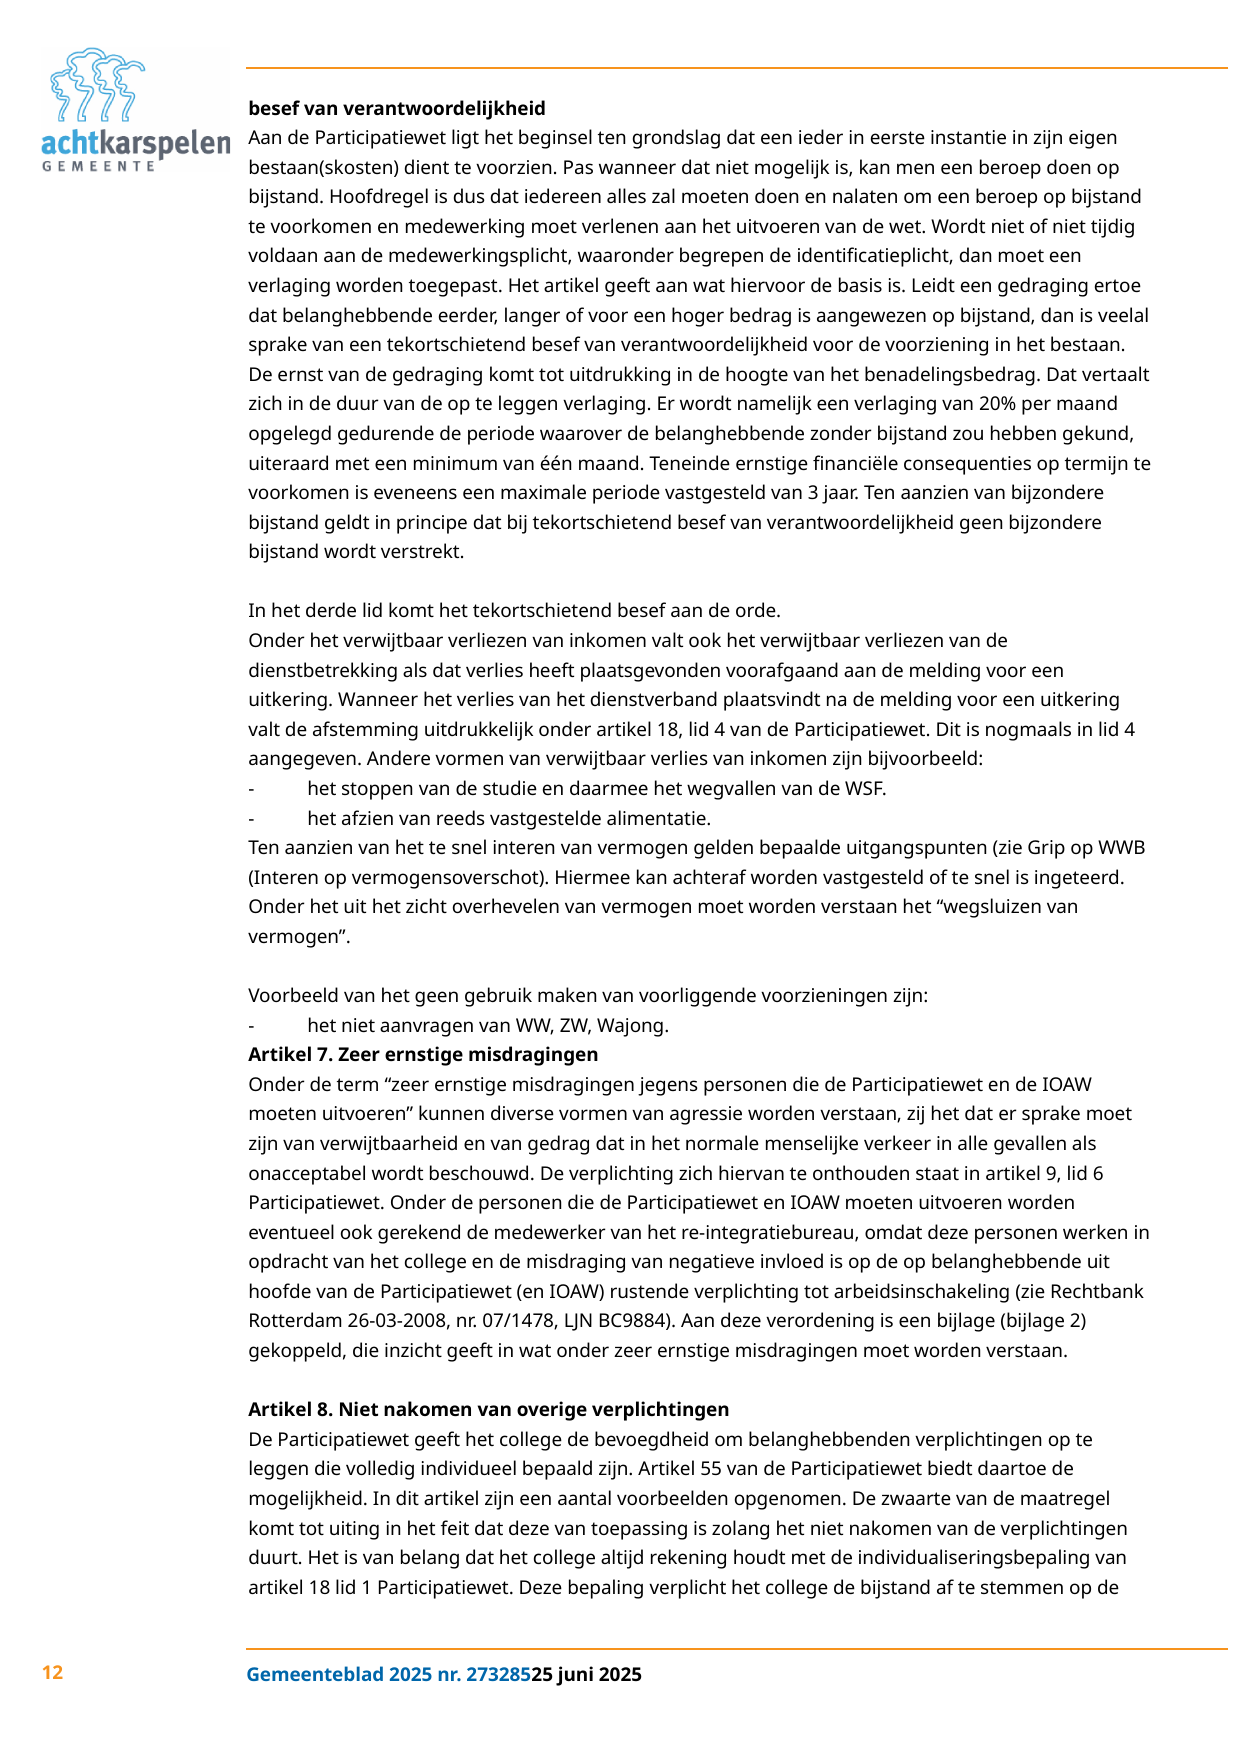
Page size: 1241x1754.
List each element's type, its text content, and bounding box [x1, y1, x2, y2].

text Artikel 8. Niet nakomen van overige verplichtingen [248, 1396, 1152, 1422]
picture [41, 47, 231, 172]
text De Participatiewet geeft het college de bevoegdheid om belanghebbenden verplichtingen op te leggen die volledig individueel bepaald zijn. Artikel 55 van de Participatiewet biedt daartoe de mogelijkheid. In dit artikel zijn een aantal voorbeelden opgenomen. De zwaarte van de maatregel komt tot uiting in het feit dat deze van toepassing is zolang het niet nakomen van de verplichtingen duurt. Het is van belang dat het college altijd rekening houdt met de individualiseringsbepaling van artikel 18 lid 1 Participatiewet. Deze bepaling verplicht het college de bijstand af te stemmen op de [248, 1426, 1152, 1600]
text Onder het verwijtbaar verliezen van inkomen valt ook het verwijtbaar verliezen van de dienstbetrekking als dat verlies heeft plaatsgevonden voorafgaand aan de melding voor een uitkering. Wanneer het verlies van het dienstverband plaatsvindt na de melding voor een uitkering valt de afstemming uitdrukkelijk onder artikel 18, lid 4 van de Participatiewet. Dit is nogmaals in lid 4 aangegeven. Andere vormen van verwijtbaar verlies van inkomen zijn bijvoorbeeld: [248, 627, 1152, 771]
text Aan de Participatiewet ligt het beginsel ten grondslag dat een ieder in eerste instantie in zijn eigen bestaan(skosten) dient te voorzien. Pas wanneer dat niet mogelijk is, kan men een beroep doen op bijstand. Hoofdregel is dus dat iedereen alles zal moeten doen en nalaten om een beroep op bijstand te voorkomen en medewerking moet verlenen aan het uitvoeren van de wet. Wordt niet of niet tijdig voldaan aan de medewerkingsplicht, waaronder begrepen de identificatieplicht, dan moet een verlaging worden toegepast. Het artikel geeft aan wat hiervoor de basis is. Leidt een gedraging ertoe dat belanghebbende eerder, langer of voor een hoger bedrag is aangewezen op bijstand, dan is veelal sprake van een tekortschietend besef van verantwoordelijkheid voor de voorziening in het bestaan. De ernst van de gedraging komt tot uitdrukking in de hoogte van het benadelingsbedrag. Dat vertaalt zich in de duur van de op te leggen verlaging. Er wordt namelijk een verlaging van 20% per maand opgelegd gedurende de periode waarover de belanghebbende zonder bijstand zou hebben gekund, uiteraard met een minimum van één maand. Teneinde ernstige financiële consequenties op termijn te voorkomen is eveneens een maximale periode vastgesteld van 3 jaar. Ten aanzien van bijzondere bijstand geldt in principe dat bij tekortschietend besef van verantwoordelijkheid geen bijzondere bijstand wordt verstrekt. [248, 124, 1152, 564]
text In het derde lid komt het tekortschietend besef aan de orde. [248, 598, 1152, 623]
list het afzien van reeds vastgestelde alimentatie. [248, 805, 1152, 831]
text Voorbeeld van het geen gebruik maken van voorliggende voorzieningen zijn: [248, 982, 1152, 1008]
text besef van verantwoordelijkheid [248, 95, 1152, 121]
text Artikel 7. Zeer ernstige misdragingen [248, 1041, 1152, 1067]
list het stoppen van de studie en daarmee het wegvallen van de WSF. [248, 775, 1152, 801]
text Onder de term “zeer ernstige misdragingen jegens personen die de Participatiewet en de IOAW moeten uitvoeren” kunnen diverse vormen van agressie worden verstaan, zij het dat er sprake moet zijn van verwijtbaarheid en van gedrag dat in het normale menselijke verkeer in alle gevallen als onacceptabel wordt beschouwd. De verplichting zich hiervan te onthouden staat in artikel 9, lid 6 Participatiewet. Onder de personen die de Participatiewet en IOAW moeten uitvoeren worden eventueel ook gerekend de medewerker van het re-integratiebureau, omdat deze personen werken in opdracht van het college en de misdraging van negatieve invloed is op de op belanghebbende uit hoofde van de Participatiewet (en IOAW) rustende verplichting tot arbeidsinschakeling (zie Rechtbank Rotterdam 26-03-2008, nr. 07/1478, LJN BC9884). Aan deze verordening is een bijlage (bijlage 2) gekoppeld, die inzicht geeft in wat onder zeer ernstige misdragingen moet worden verstaan. [248, 1071, 1152, 1363]
list het niet aanvragen van WW, ZW, Wajong. [248, 1012, 1152, 1038]
text Ten aanzien van het te snel interen van vermogen gelden bepaalde uitgangspunten (zie Grip op WWB (Interen op vermogensoverschot). Hiermee kan achteraf worden vastgesteld of te snel is ingeteerd. Onder het uit het zicht overhevelen van vermogen moet worden verstaan het “wegsluizen van vermogen”. [248, 834, 1152, 949]
